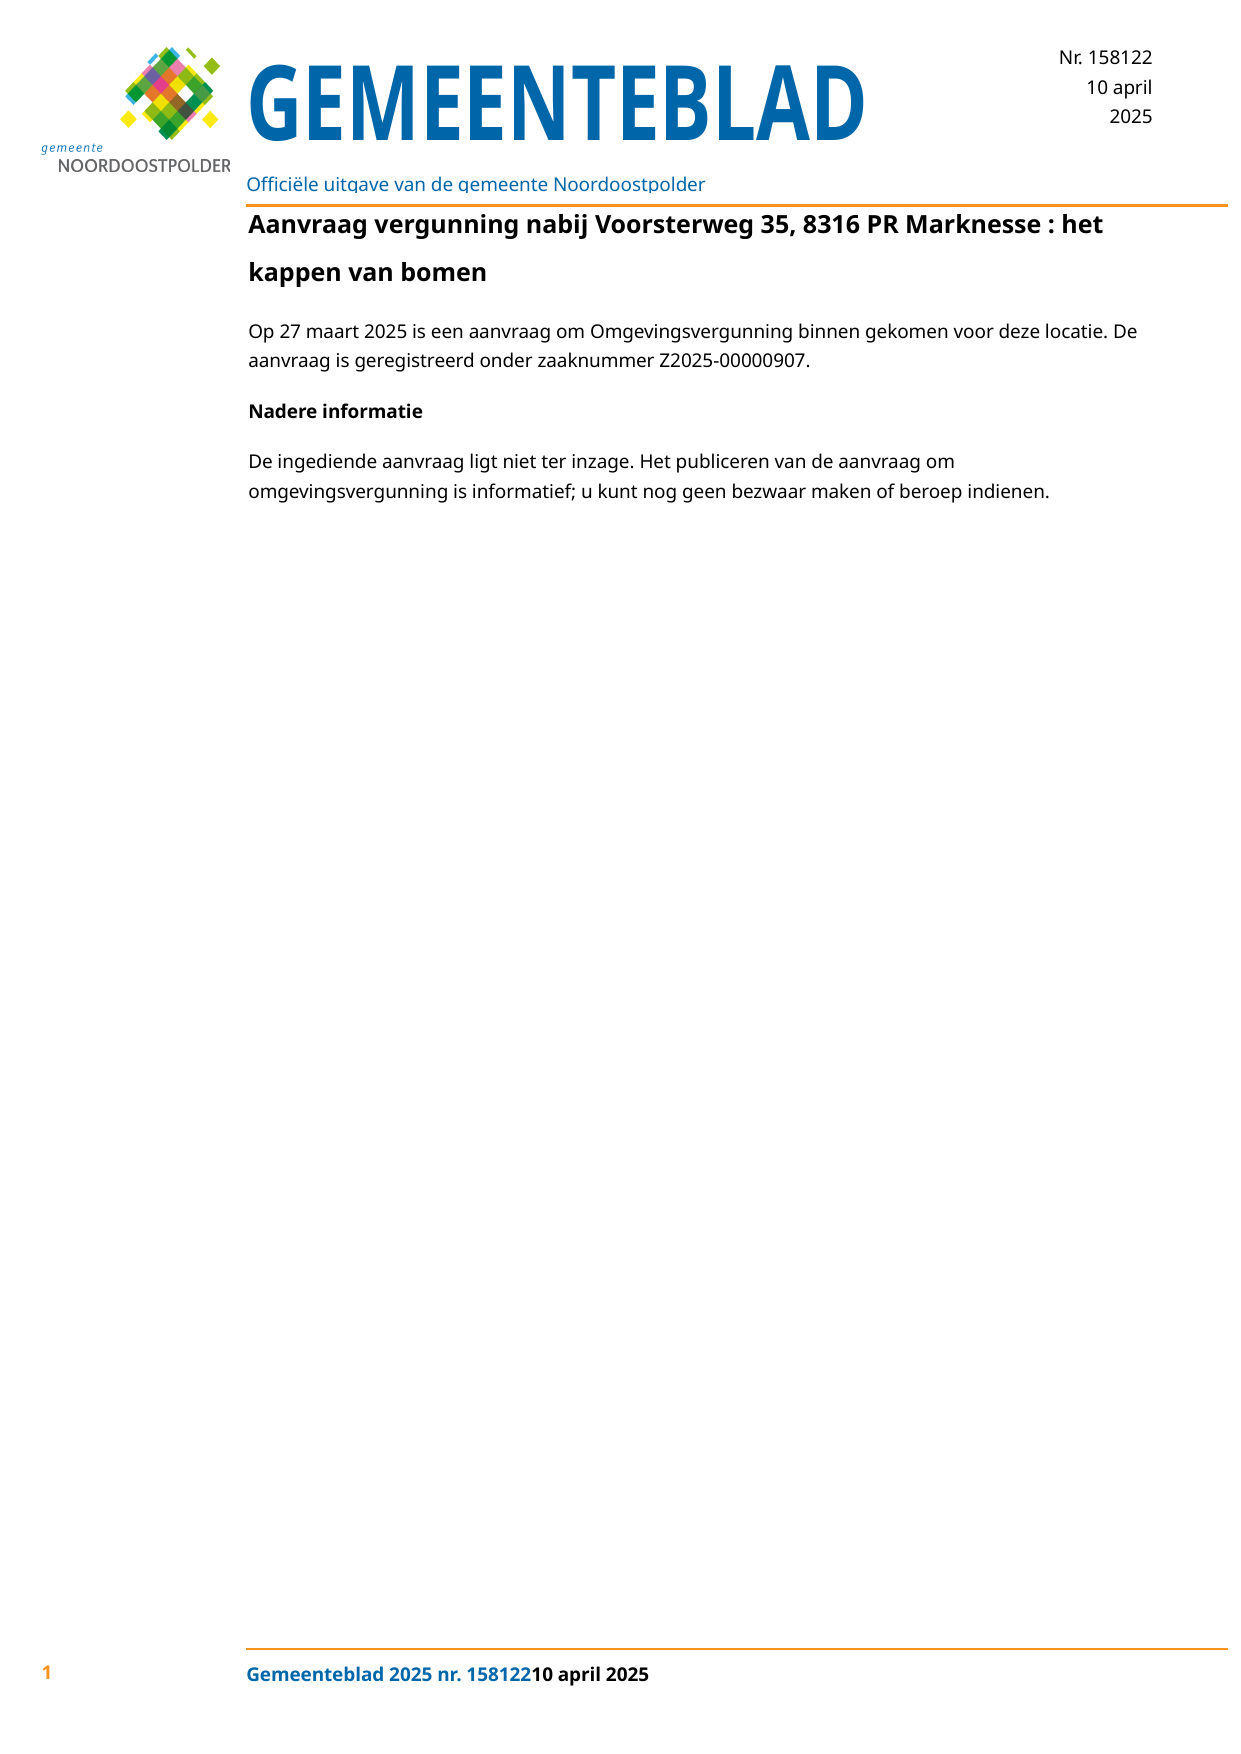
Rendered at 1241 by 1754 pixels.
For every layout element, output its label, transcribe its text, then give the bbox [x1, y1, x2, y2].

picture [41, 47, 231, 172]
text Op 27 maart 2025 is een aanvraag om Omgevingsvergunning binnen gekomen voor deze locatie. De aanvraag is geregistreerd onder zaaknummer Z2025-00000907. [248, 318, 1152, 373]
text Nadere informatie [248, 398, 1152, 424]
text De ingediende aanvraag ligt niet ter inzage. Het publiceren van de aanvraag om omgevingsvergunning is informatief; u kunt nog geen bezwaar maken of beroep indienen. [248, 448, 1152, 504]
text Aanvraag vergunning nabij Voorsterweg 35, 8316 PR Marknesse : het kappen van bomen [248, 207, 1152, 288]
